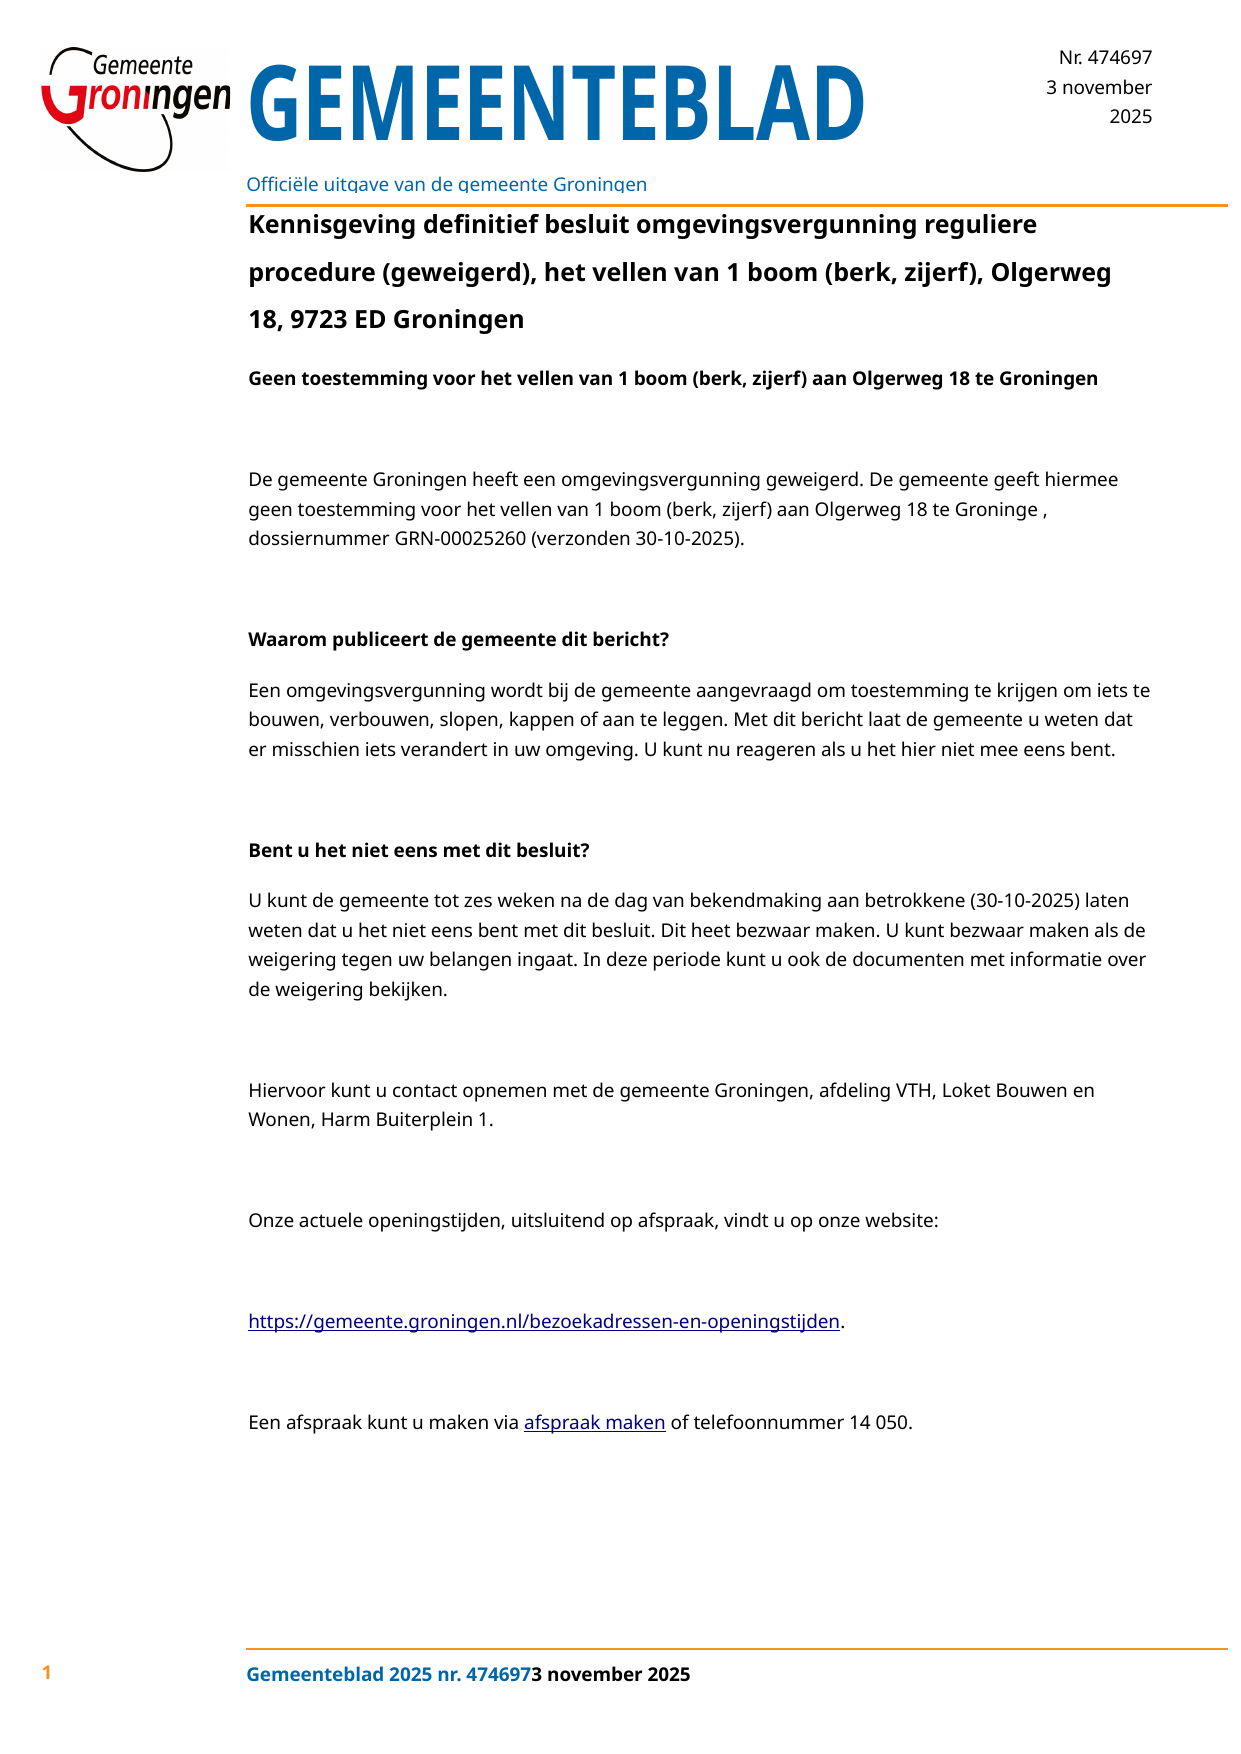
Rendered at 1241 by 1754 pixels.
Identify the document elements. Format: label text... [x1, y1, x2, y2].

text Hiervoor kunt u contact opnemen met de gemeente Groningen, afdeling VTH, Loket Bouwen en Wonen, Harm Buiterplein 1. [248, 1077, 1152, 1132]
picture [41, 47, 231, 172]
text U kunt de gemeente tot zes weken na de dag van bekendmaking aan betrokkene (30-10-2025) laten weten dat u het niet eens bent met dit besluit. Dit heet bezwaar maken. U kunt bezwaar maken als de weigering tegen uw belangen ingaat. In deze periode kunt u ook de documenten met informatie over de weigering bekijken. [248, 887, 1152, 1002]
text De gemeente Groningen heeft een omgevingsvergunning geweigerd. De gemeente geeft hiermee geen toestemming voor het vellen van 1 boom (berk, zijerf) aan Olgerweg 18 te Groninge , dossiernummer GRN-00025260 (verzonden 30-10-2025). [248, 466, 1152, 551]
text Geen toestemming voor het vellen van 1 boom (berk, zijerf) aan Olgerweg 18 te Groningen [248, 366, 1152, 391]
text Waarom publiceert de gemeente dit bericht? [248, 626, 1152, 652]
text Onze actuele openingstijden, uitsluitend op afspraak, vindt u op onze website: [248, 1207, 1152, 1233]
text Een omgevingsvergunning wordt bij de gemeente aangevraagd om toestemming te krijgen om iets te bouwen, verbouwen, slopen, kappen of aan te leggen. Met dit bericht laat de gemeente u weten dat er misschien iets verandert in uw omgeving. U kunt nu reageren als u het hier niet mee eens bent. [248, 677, 1152, 762]
text Bent u het niet eens met dit besluit? [248, 837, 1152, 862]
text https://gemeente.groningen.nl/bezoekadressen-en-openingstijden. [248, 1308, 1152, 1334]
text Een afspraak kunt u maken via afspraak maken of telefoonnummer 14 050. [248, 1409, 1152, 1434]
text Kennisgeving definitief besluit omgevingsvergunning reguliere procedure (geweigerd), het vellen van 1 boom (berk, zijerf), Olgerweg 18, 9723 ED Groningen [248, 207, 1152, 336]
